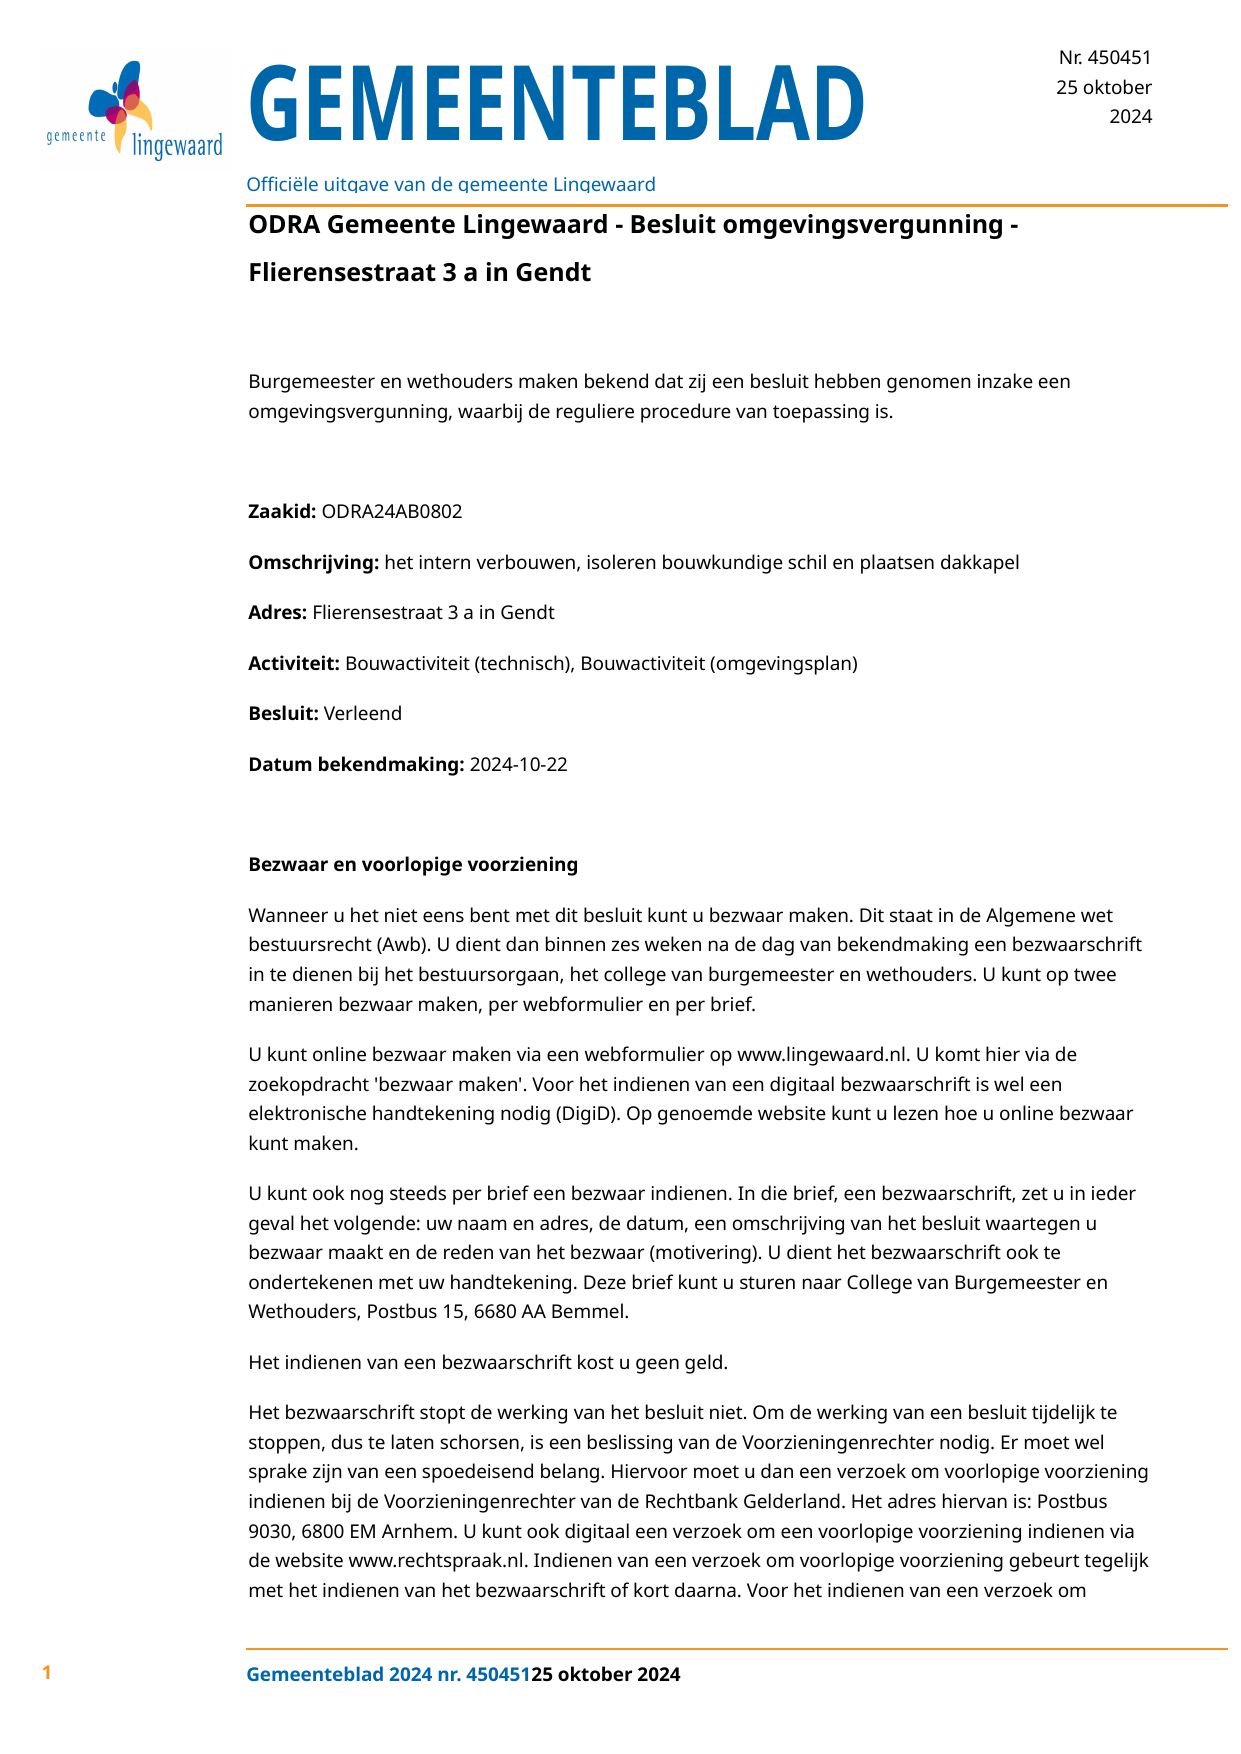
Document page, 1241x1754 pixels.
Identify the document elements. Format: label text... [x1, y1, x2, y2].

text Burgemeester en wethouders maken bekend dat zij een besluit hebben genomen inzake een omgevingsvergunning, waarbij de reguliere procedure van toepassing is. [248, 368, 1152, 424]
picture [41, 47, 231, 172]
text Het bezwaarschrift stopt de werking van het besluit niet. Om de werking van een besluit tijdelijk te stoppen, dus te laten schorsen, is een beslissing van de Voorzieningenrechter nodig. Er moet wel sprake zijn van een spoedeisend belang. Hiervoor moet u dan een verzoek om voorlopige voorziening indienen bij de Voorzieningenrechter van de Rechtbank Gelderland. Het adres hiervan is: Postbus 9030, 6800 EM Arnhem. U kunt ook digitaal een verzoek om een voorlopige voorziening indienen via de website www.rechtspraak.nl. Indienen van een verzoek om voorlopige voorziening gebeurt tegelijk met het indienen van het bezwaarschrift of kort daarna. Voor het indienen van een verzoek om [248, 1399, 1152, 1603]
text Wanneer u het niet eens bent met dit besluit kunt u bezwaar maken. Dit staat in de Algemene wet bestuursrecht (Awb). U dient dan binnen zes weken na de dag van bekendmaking een bezwaarschrift in te dienen bij het bestuursorgaan, het college van burgemeester en wethouders. U kunt op twee manieren bezwaar maken, per webformulier en per brief. [248, 902, 1152, 1017]
text Datum bekendmaking: 2024-10-22 [248, 751, 1152, 777]
text U kunt online bezwaar maken via een webformulier op www.lingewaard.nl. U komt hier via de zoekopdracht 'bezwaar maken'. Voor het indienen van een digitaal bezwaarschrift is wel een elektronische handtekening nodig (DigiD). Op genoemde website kunt u lezen hoe u online bezwaar kunt maken. [248, 1041, 1152, 1156]
text Besluit: Verleend [248, 700, 1152, 726]
text Het indienen van een bezwaarschrift kost u geen geld. [248, 1349, 1152, 1375]
text Bezwaar en voorlopige voorziening [248, 852, 1152, 877]
text U kunt ook nog steeds per brief een bezwaar indienen. In die brief, een bezwaarschrift, zet u in ieder geval het volgende: uw naam en adres, de datum, een omschrijving van het besluit waartegen u bezwaar maakt en de reden van het bezwaar (motivering). U dient het bezwaarschrift ook te ondertekenen met uw handtekening. Deze brief kunt u sturen naar College van Burgemeester en Wethouders, Postbus 15, 6680 AA Bemmel. [248, 1180, 1152, 1324]
text Adres: Flierensestraat 3 a in Gendt [248, 599, 1152, 625]
text ODRA Gemeente Lingewaard - Besluit omgevingsvergunning - Flierensestraat 3 a in Gendt [248, 207, 1152, 288]
text Zaakid: ODRA24AB0802 [248, 499, 1152, 524]
text Omschrijving: het intern verbouwen, isoleren bouwkundige schil en plaatsen dakkapel [248, 549, 1152, 575]
text Activiteit: Bouwactiviteit (technisch), Bouwactiviteit (omgevingsplan) [248, 650, 1152, 676]
